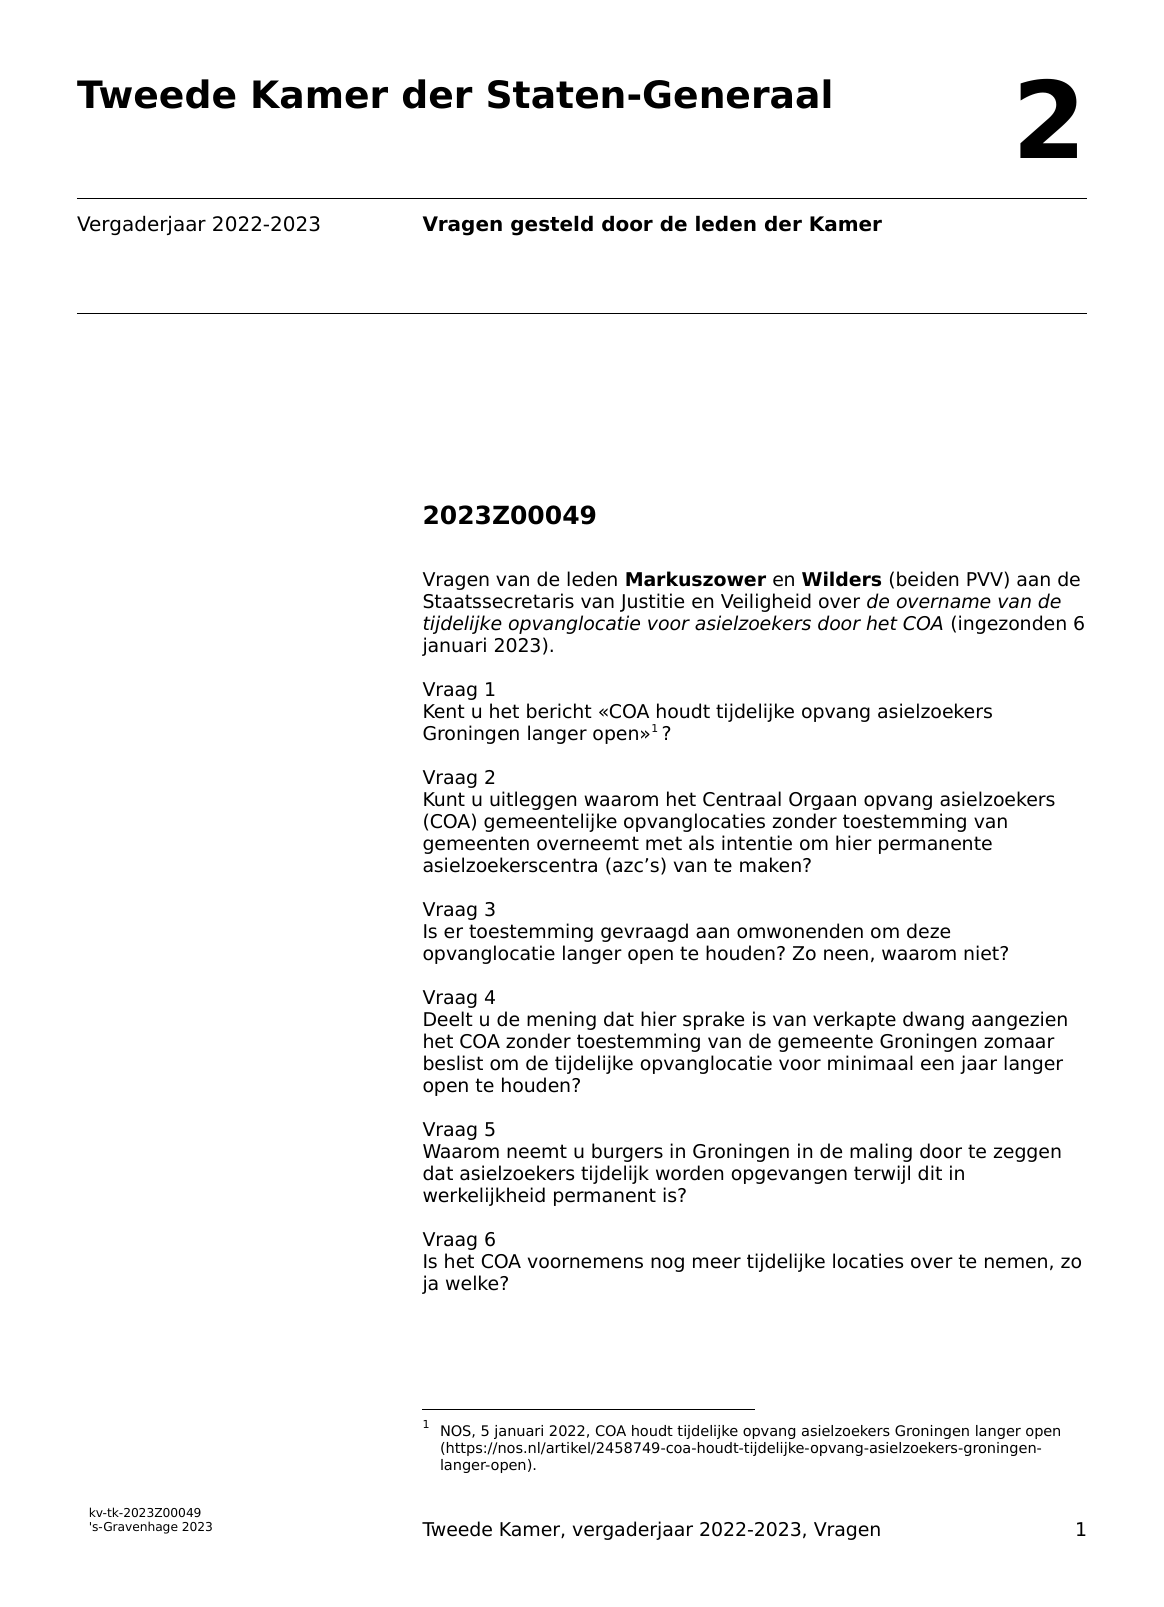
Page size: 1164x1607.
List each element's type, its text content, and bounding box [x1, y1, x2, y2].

text Deelt u de mening dat hier sprake is van verkapte dwang aangezien het COA zonder toestemming van de gemeente Groningen zomaar beslist om de tijdelijke opvanglocatie voor minimaal een jaar langer open te houden? [422, 1009, 1087, 1097]
text Kunt u uitleggen waarom het Centraal Orgaan opvang asielzoekers (COA) gemeentelijke opvanglocaties zonder toestemming van gemeenten overneemt met als intentie om hier permanente asielzoekerscentra (azc’s) van te maken? [422, 789, 1087, 877]
text 's-Gravenhage 2023 [88, 1520, 323, 1534]
table_cell Vragen gesteld door de leden der Kamer [422, 199, 1087, 313]
text Waarom neemt u burgers in Groningen in de maling door te zeggen dat asielzoekers tijdelijk worden opgevangen terwijl dit in werkelijkheid permanent is? [422, 1141, 1087, 1207]
text Vraag 4 [422, 987, 1087, 1009]
text Vragen van de leden Markuszower en Wilders (beiden PVV) aan de Staatssecretaris van Justitie en Veiligheid over de overname van de tijdelijke opvanglocatie voor asielzoekers door het COA (ingezonden 6 januari 2023). [422, 569, 1087, 657]
text kv-tk-2023Z00049 [88, 1506, 323, 1520]
text Vraag 5 [422, 1119, 1087, 1141]
text Is er toestemming gevraagd aan omwonenden om deze opvanglocatie langer open te houden? Zo neen, waarom niet? [422, 921, 1087, 965]
text Vraag 1 [422, 679, 1087, 701]
table_header 2 [886, 59, 1087, 198]
text Vraag 6 [422, 1229, 1087, 1251]
text Vraag 3 [422, 899, 1087, 921]
text Kent u het bericht «COA houdt tijdelijke opvang asielzoekers Groningen langer open»? [422, 701, 1087, 745]
table_cell Vergaderjaar 2022-2023 [77, 199, 422, 313]
text Is het COA voornemens nog meer tijdelijke locaties over te nemen, zo ja welke? [422, 1251, 1087, 1295]
table_header Tweede Kamer der Staten-Generaal [77, 59, 886, 198]
text Vraag 2 [422, 767, 1087, 789]
text NOS, 5 januari 2022, COA houdt tijdelijke opvang asielzoekers Groningen langer open (https://nos.nl/artikel/2458749-coa-houdt-tijdelijke-opvang-asielzoekers-groningen-langer-open). [422, 1418, 1087, 1474]
text 2023Z00049 [422, 501, 1087, 531]
